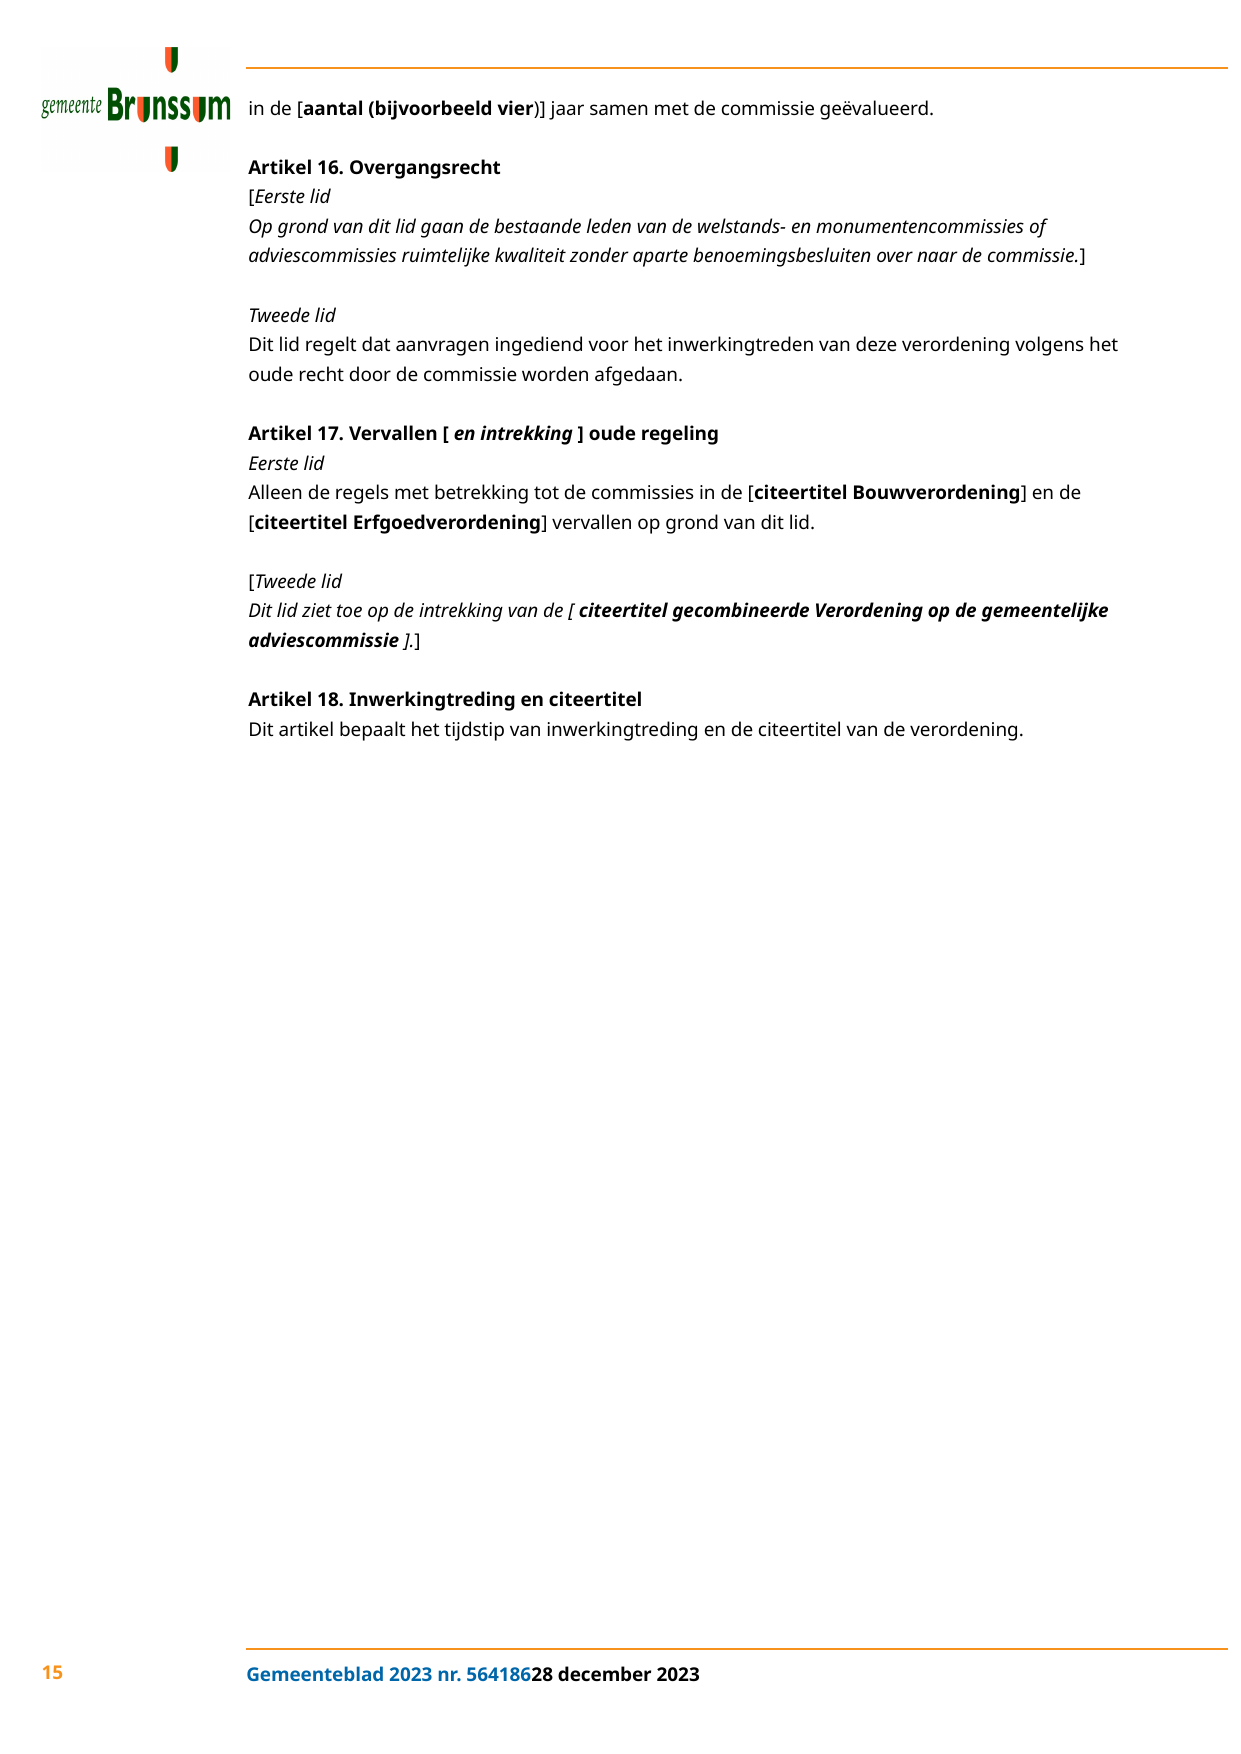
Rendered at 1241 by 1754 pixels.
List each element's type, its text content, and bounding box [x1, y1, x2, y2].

text Artikel 17. Vervallen [ en intrekking ] oude regeling [248, 420, 1152, 446]
picture [41, 47, 231, 172]
text Artikel 16. Overgangsrecht [248, 154, 1152, 180]
text Alleen de regels met betrekking tot de commissies in de [citeertitel Bouwverordening] en de [citeertitel Erfgoedverordening] vervallen op grond van dit lid. [248, 479, 1152, 535]
text Op grond van dit lid gaan de bestaande leden van de welstands- en monumentencommissies of adviescommissies ruimtelijke kwaliteit zonder aparte benoemingsbesluiten over naar de commissie.] [248, 213, 1152, 268]
text Dit lid ziet toe op de intrekking van de [ citeertitel gecombineerde Verordening op de gemeentelijke adviescommissie ].] [248, 598, 1152, 653]
text [Eerste lid [248, 183, 1152, 209]
text Eerste lid [248, 450, 1152, 476]
text Dit lid regelt dat aanvragen ingediend voor het inwerkingtreden van deze verordening volgens het oude recht door de commissie worden afgedaan. [248, 331, 1152, 387]
text in de [aantal (bijvoorbeeld vier)] jaar samen met de commissie geëvalueerd. [248, 95, 1152, 121]
text Tweede lid [248, 302, 1152, 328]
text Dit artikel bepaalt het tijdstip van inwerkingtreding en de citeertitel van de verordening. [248, 716, 1152, 742]
text Artikel 18. Inwerkingtreding en citeertitel [248, 686, 1152, 712]
text [Tweede lid [248, 568, 1152, 594]
